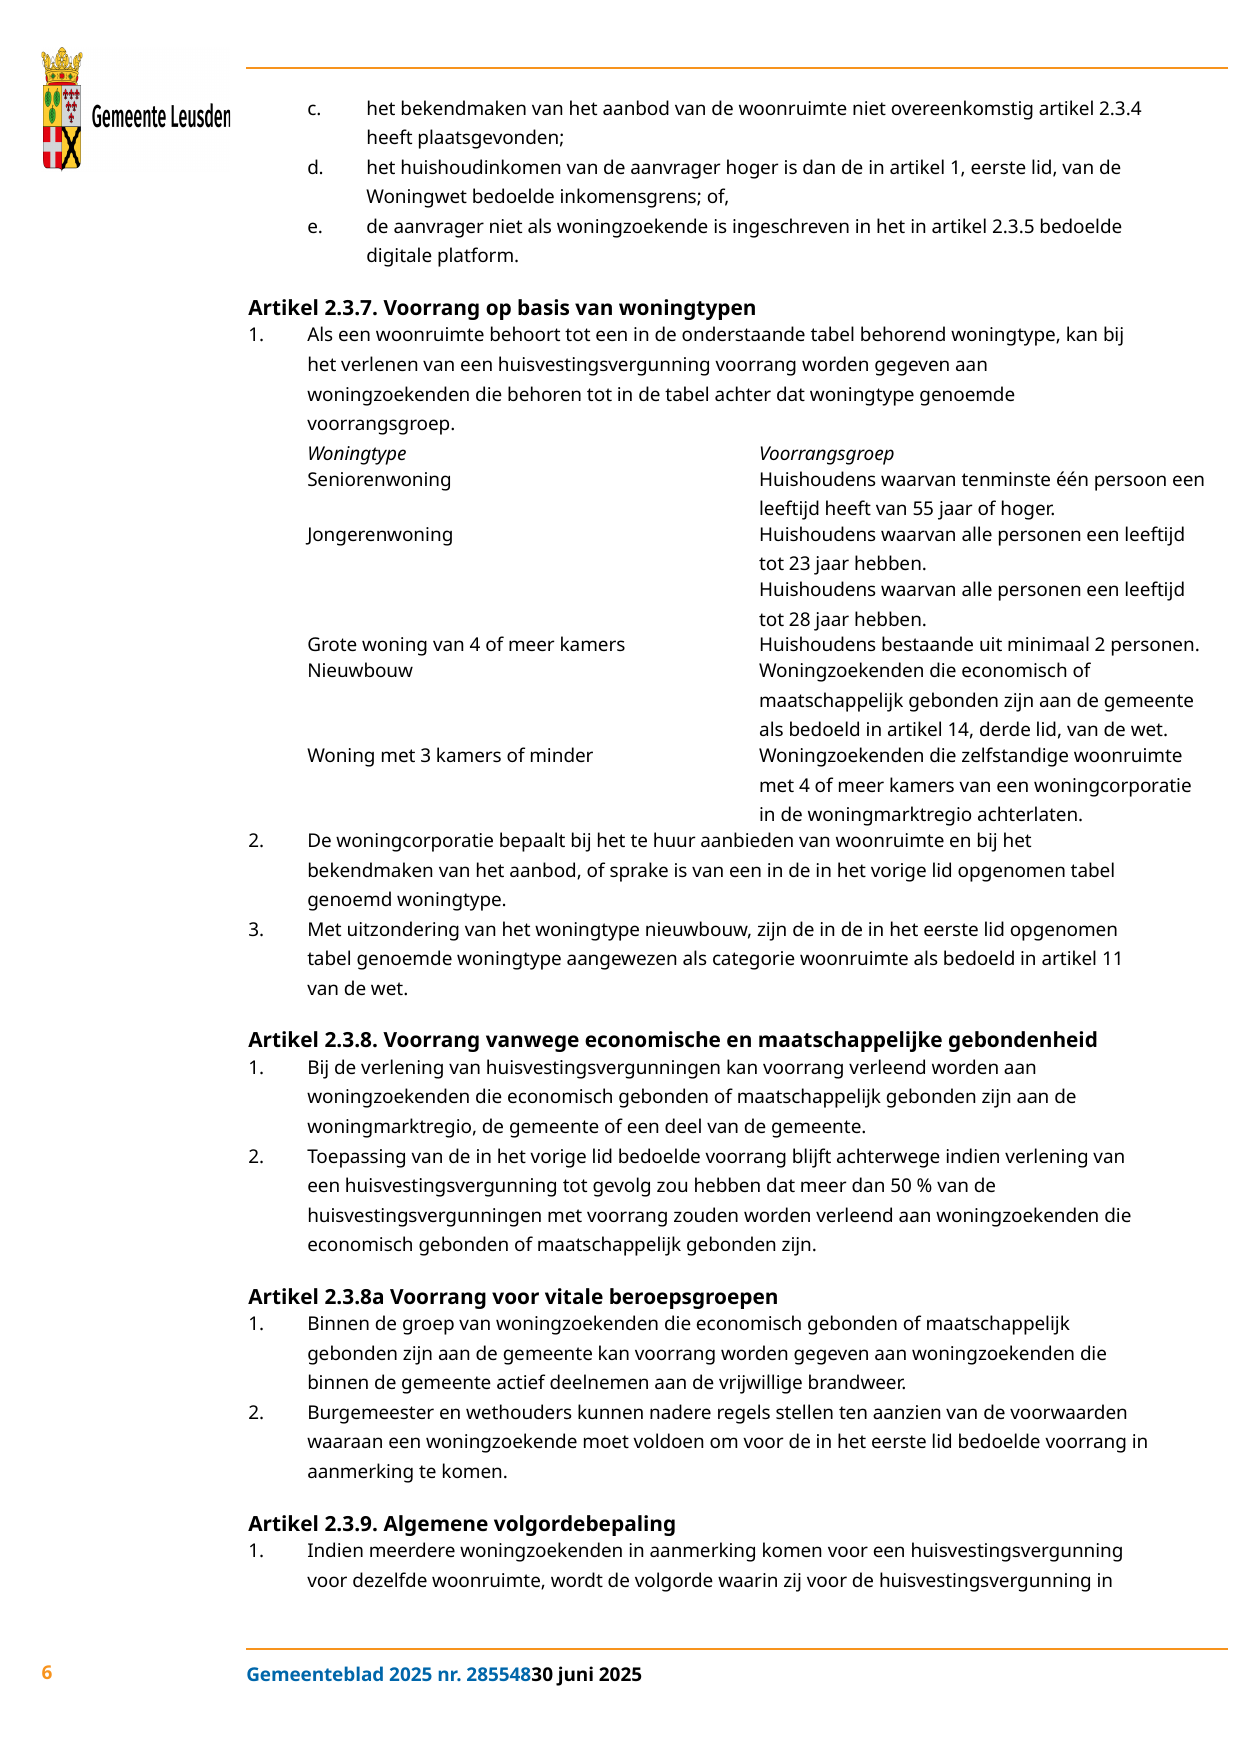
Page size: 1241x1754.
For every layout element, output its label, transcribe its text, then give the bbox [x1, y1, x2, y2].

table_cell Huishoudens waarvan alle personen een leeftijd tot 23 jaar hebben. [759, 521, 1211, 576]
text Artikel 2.3.7. Voorrang op basis van woningtypen [248, 293, 1152, 322]
list Met uitzondering van het woningtype nieuwbouw, zijn de in de in het eerste lid opgenomen tabel genoemde woningtype aangewezen als categorie woonruimte als bedoeld in artikel 11 van de wet. [248, 916, 1152, 1001]
list Burgemeester en wethouders kunnen nadere regels stellen ten aanzien van de voorwaarden waaraan een woningzoekende moet voldoen om voor de in het eerste lid bedoelde voorrang in aanmerking te komen. [248, 1399, 1152, 1484]
picture [41, 47, 231, 172]
table_cell Seniorenwoning [307, 466, 759, 521]
list Indien meerdere woningzoekenden in aanmerking komen voor een huisvestingsvergunning voor dezelfde woonruimte, wordt de volgorde waarin zij voor de huisvestingsvergunning in [248, 1537, 1152, 1592]
table_cell Woningzoekenden die economisch of maatschappelijk gebonden zijn aan de gemeente als bedoeld in artikel 14, derde lid, van de wet. [759, 658, 1211, 742]
text Artikel 2.3.8. Voorrang vanwege economische en maatschappelijke gebondenheid [248, 1026, 1152, 1054]
list Als een woonruimte behoort tot een in de onderstaande tabel behorend woningtype, kan bij het verlenen van een huisvestingsvergunning voorrang worden gegeven aan woningzoekenden die behoren tot in de tabel achter dat woningtype genoemde voorrangsgroep. [248, 322, 1152, 436]
table_cell Nieuwbouw [307, 658, 759, 742]
table_cell Woningzoekenden die zelfstandige woonruimte met 4 of meer kamers van een woningcorporatie in de woningmarktregio achterlaten. [759, 742, 1211, 827]
table_cell Woning met 3 kamers of minder [307, 742, 759, 827]
list het huishoudinkomen van de aanvrager hoger is dan de in artikel 1, eerste lid, van de Woningwet bedoelde inkomensgrens; of, [307, 154, 1152, 209]
table_cell Huishoudens waarvan alle personen een leeftijd tot 28 jaar hebben. [759, 576, 1211, 632]
text Artikel 2.3.8a Voorrang voor vitale beroepsgroepen [248, 1282, 1152, 1310]
table_cell Jongerenwoning [307, 521, 759, 632]
table_header Woningtype [307, 440, 759, 466]
list De woningcorporatie bepaalt bij het te huur aanbieden van woonruimte en bij het bekendmaken van het aanbod, of sprake is van een in de in het vorige lid opgenomen tabel genoemd woningtype. [248, 827, 1152, 912]
table_cell Huishoudens bestaande uit minimaal 2 personen. [759, 632, 1211, 657]
list Bij de verlening van huisvestingsvergunningen kan voorrang verleend worden aan woningzoekenden die economisch gebonden of maatschappelijk gebonden zijn aan de woningmarktregio, de gemeente of een deel van de gemeente. [248, 1054, 1152, 1139]
list Binnen de groep van woningzoekenden die economisch gebonden of maatschappelijk gebonden zijn aan de gemeente kan voorrang worden gegeven aan woningzoekenden die binnen de gemeente actief deelnemen aan de vrijwillige brandweer. [248, 1310, 1152, 1395]
text Artikel 2.3.9. Algemene volgordebepaling [248, 1509, 1152, 1537]
table_cell Grote woning van 4 of meer kamers [307, 632, 759, 657]
list het bekendmaken van het aanbod van de woonruimte niet overeenkomstig artikel 2.3.4 heeft plaatsgevonden; [307, 95, 1152, 150]
list de aanvrager niet als woningzoekende is ingeschreven in het in artikel 2.3.5 bedoelde digitale platform. [307, 213, 1152, 268]
table_cell Huishoudens waarvan tenminste één persoon een leeftijd heeft van 55 jaar of hoger. [759, 466, 1211, 521]
table_header Voorrangsgroep [759, 440, 1211, 466]
list Toepassing van de in het vorige lid bedoelde voorrang blijft achterwege indien verlening van een huisvestingsvergunning tot gevolg zou hebben dat meer dan 50 % van de huisvestingsvergunningen met voorrang zouden worden verleend aan woningzoekenden die economisch gebonden of maatschappelijk gebonden zijn. [248, 1143, 1152, 1257]
